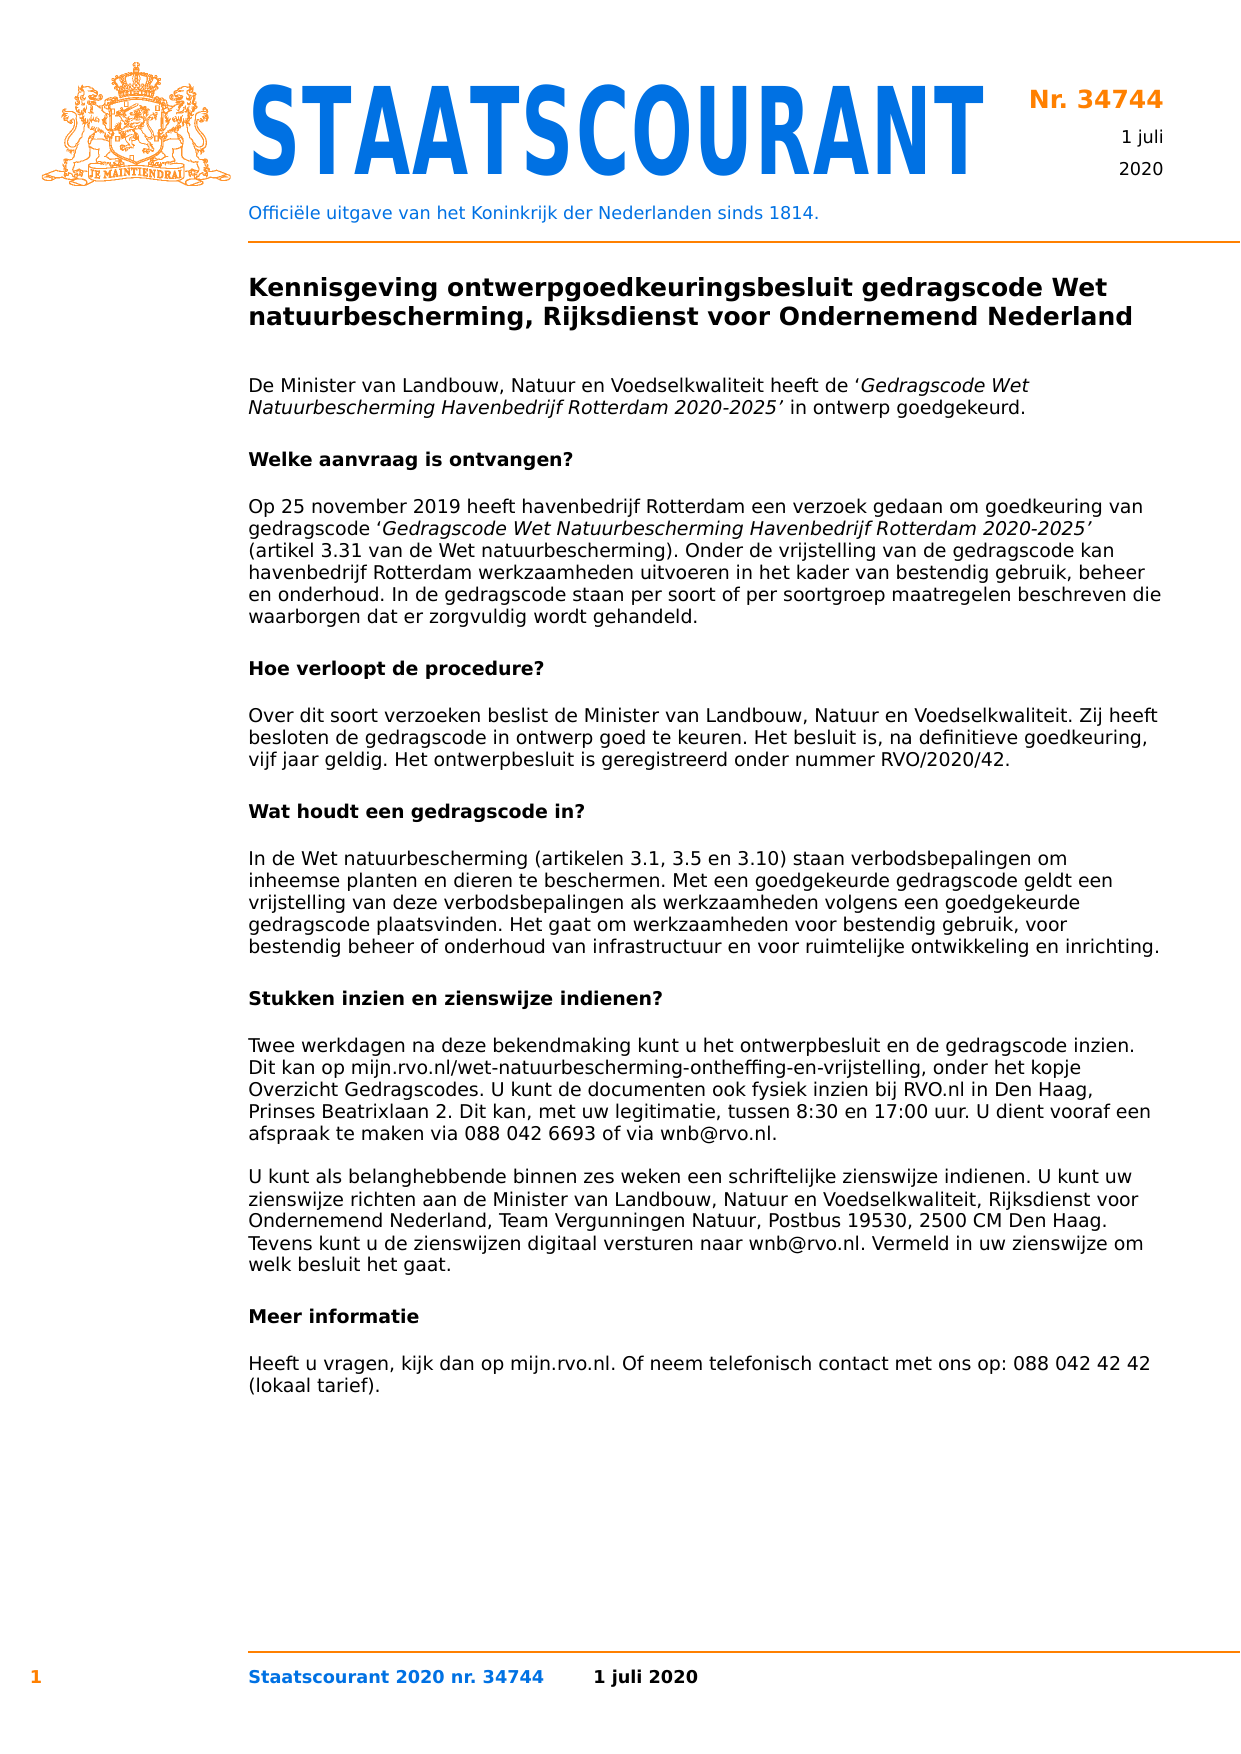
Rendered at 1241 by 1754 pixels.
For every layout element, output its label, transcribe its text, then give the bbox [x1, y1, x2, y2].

subtitle Welke aanvraag is ontvangen? [248, 449, 1163, 471]
subtitle Stukken inzien en zienswijze indienen? [248, 988, 1163, 1010]
subtitle Wat houdt een gedragscode in? [248, 801, 1163, 823]
text U kunt als belanghebbende binnen zes weken een schriftelijke zienswijze indienen. U kunt uw zienswijze richten aan de Minister van Landbouw, Natuur en Voedselkwaliteit, Rijksdienst voor Ondernemend Nederland, Team Vergunningen Natuur, Postbus 19530, 2500 CM Den Haag. Tevens kunt u de zienswijzen digitaal versturen naar wnb@rvo.nl. Vermeld in uw zienswijze om welk besluit het gaat. [248, 1166, 1163, 1276]
table_header Nr. 34744 [998, 62, 1240, 121]
subtitle Hoe verloopt de procedure? [248, 658, 1163, 680]
text Twee werkdagen na deze bekendmaking kunt u het ontwerpbesluit en de gedragscode inzien. Dit kan op mijn.rvo.nl/wet-natuurbescherming-ontheffing-en-vrijstelling, onder het kopje Overzicht Gedragscodes. U kunt de documenten ook fysiek inzien bij RVO.nl in Den Haag, Prinses Beatrixlaan 2. Dit kan, met uw legitimatie, tussen 8:30 en 17:00 uur. U dient vooraf een afspraak te maken via 088 042 6693 of via wnb@rvo.nl. [248, 1035, 1163, 1144]
table_header STAATSCOURANT [248, 62, 998, 203]
picture [41, 62, 231, 186]
subtitle Kennisgeving ontwerpgoedkeuringsbesluit gedragscode Wet natuurbescherming, Rijksdienst voor Ondernemend Nederland [248, 273, 1163, 331]
table_cell Officiële uitgave van het Koninkrijk der Nederlanden sinds 1814. [248, 203, 1240, 241]
text Over dit soort verzoeken beslist de Minister van Landbouw, Natuur en Voedselkwaliteit. Zij heeft besloten de gedragscode in ontwerp goed te keuren. Het besluit is, na definitieve goedkeuring, vijf jaar geldig. Het ontwerpbesluit is geregistreerd onder nummer RVO/2020/42. [248, 705, 1163, 771]
table_cell 2020 [998, 153, 1240, 203]
text Heeft u vragen, kijk dan op mijn.rvo.nl. Of neem telefonisch contact met ons op: 088 042 42 42 (lokaal tarief). [248, 1353, 1163, 1397]
text In de Wet natuurbescherming (artikelen 3.1, 3.5 en 3.10) staan verbodsbepalingen om inheemse planten en dieren te beschermen. Met een goedgekeurde gedragscode geldt een vrijstelling van deze verbodsbepalingen als werkzaamheden volgens een goedgekeurde gedragscode plaatsvinden. Het gaat om werkzaamheden voor bestendig gebruik, voor bestendig beheer of onderhoud van infrastructuur en voor ruimtelijke ontwikkeling en inrichting. [248, 848, 1163, 958]
table_header [25, 62, 248, 241]
subtitle Meer informatie [248, 1306, 1163, 1328]
text De Minister van Landbouw, Natuur en Voedselkwaliteit heeft de ‘Gedragscode Wet Natuurbescherming Havenbedrijf Rotterdam 2020-2025’ in ontwerp goedgekeurd. [248, 375, 1163, 419]
table_cell 1 juli [998, 121, 1240, 153]
text Op 25 november 2019 heeft havenbedrijf Rotterdam een verzoek gedaan om goedkeuring van gedragscode ‘Gedragscode Wet Natuurbescherming Havenbedrijf Rotterdam 2020-2025’ (artikel 3.31 van de Wet natuurbescherming). Onder de vrijstelling van de gedragscode kan havenbedrijf Rotterdam werkzaamheden uitvoeren in het kader van bestendig gebruik, beheer en onderhoud. In de gedragscode staan per soort of per soortgroep maatregelen beschreven die waarborgen dat er zorgvuldig wordt gehandeld. [248, 496, 1163, 628]
